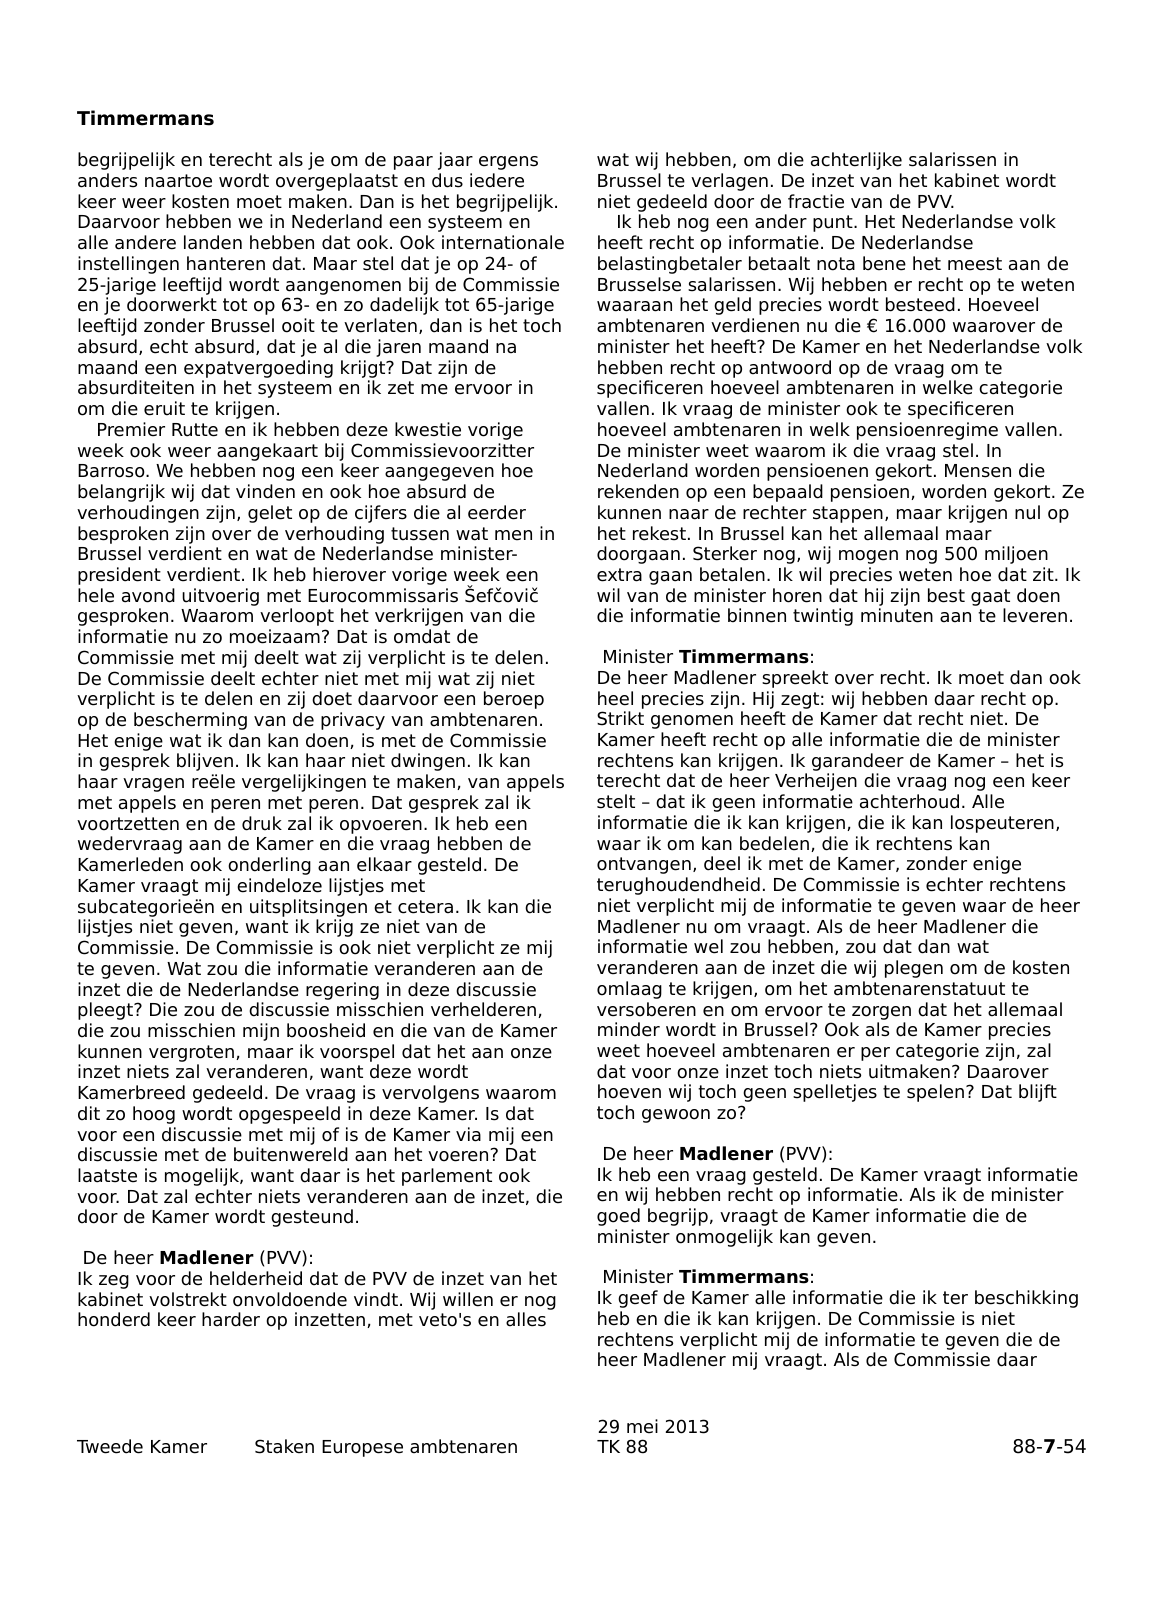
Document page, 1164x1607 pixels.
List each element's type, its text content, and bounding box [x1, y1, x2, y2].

text begrijpelijk en terecht als je om de paar jaar ergens anders naartoe wordt overgeplaatst en dus iedere keer weer kosten moet maken. Dan is het begrijpelijk. Daarvoor hebben we in Nederland een systeem en alle andere landen hebben dat ook. Ook internationale instellingen hanteren dat. Maar stel dat je op 24- of 25-jarige leeftijd wordt aangenomen bij de Commissie en je doorwerkt tot op 63- en zo dadelijk tot 65-jarige leeftijd zonder Brussel ooit te verlaten, dan is het toch absurd, echt absurd, dat je al die jaren maand na maand een expatvergoeding krijgt? Dat zijn de absurditeiten in het systeem en ik zet me ervoor in om die eruit te krijgen. [77, 150, 567, 420]
text wat wij hebben, om die achterlijke salarissen in Brussel te verlagen. De inzet van het kabinet wordt niet gedeeld door de fractie van de PVV. [596, 150, 1087, 212]
text Minister Timmermans: [596, 1267, 1087, 1288]
text Ik heb nog een ander punt. Het Nederlandse volk heeft recht op informatie. De Nederlandse belastingbetaler betaalt nota bene het meest aan de Brusselse salarissen. Wij hebben er recht op te weten waaraan het geld precies wordt besteed. Hoeveel ambtenaren verdienen nu die € 16.000 waarover de minister het heeft? De Kamer en het Nederlandse volk hebben recht op antwoord op de vraag om te specificeren hoeveel ambtenaren in welke categorie vallen. Ik vraag de minister ook te specificeren hoeveel ambtenaren in welk pensioenregime vallen. De minister weet waarom ik die vraag stel. In Nederland worden pensioenen gekort. Mensen die rekenden op een bepaald pensioen, worden gekort. Ze kunnen naar de rechter stappen, maar krijgen nul op het rekest. In Brussel kan het allemaal maar doorgaan. Sterker nog, wij mogen nog 500 miljoen extra gaan betalen. Ik wil precies weten hoe dat zit. Ik wil van de minister horen dat hij zijn best gaat doen die informatie binnen twintig minuten aan te leveren. [596, 212, 1087, 627]
text De heer Madlener (PVV): [77, 1248, 567, 1269]
text Premier Rutte en ik hebben deze kwestie vorige week ook weer aangekaart bij Commissievoorzitter Barroso. We hebben nog een keer aangegeven hoe belangrijk wij dat vinden en ook hoe absurd de verhoudingen zijn, gelet op de cijfers die al eerder besproken zijn over de verhouding tussen wat men in Brussel verdient en wat de Nederlandse minister-president verdient. Ik heb hierover vorige week een hele avond uitvoerig met Eurocommissaris Šefčovič gesproken. Waarom verloopt het verkrijgen van die informatie nu zo moeizaam? Dat is omdat de Commissie met mij deelt wat zij verplicht is te delen. De Commissie deelt echter niet met mij wat zij niet verplicht is te delen en zij doet daarvoor een beroep op de bescherming van de privacy van ambtenaren. Het enige wat ik dan kan doen, is met de Commissie in gesprek blijven. Ik kan haar niet dwingen. Ik kan haar vragen reële vergelijkingen te maken, van appels met appels en peren met peren. Dat gesprek zal ik voortzetten en de druk zal ik opvoeren. Ik heb een wedervraag aan de Kamer en die vraag hebben de Kamerleden ook onderling aan elkaar gesteld. De Kamer vraagt mij eindeloze lijstjes met subcategorieën en uitsplitsingen et cetera. Ik kan die lijstjes niet geven, want ik krijg ze niet van de Commissie. De Commissie is ook niet verplicht ze mij te geven. Wat zou die informatie veranderen aan de inzet die de Nederlandse regering in deze discussie pleegt? Die zou de discussie misschien verhelderen, die zou misschien mijn boosheid en die van de Kamer kunnen vergroten, maar ik voorspel dat het aan onze inzet niets zal veranderen, want deze wordt Kamerbreed gedeeld. De vraag is vervolgens waarom dit zo hoog wordt opgespeeld in deze Kamer. Is dat voor een discussie met mij of is de Kamer via mij een discussie met de buitenwereld aan het voeren? Dat laatste is mogelijk, want daar is het parlement ook voor. Dat zal echter niets veranderen aan de inzet, die door de Kamer wordt gesteund. [77, 420, 567, 1228]
text De heer Madlener (PVV): [596, 1144, 1087, 1164]
text Ik zeg voor de helderheid dat de PVV de inzet van het kabinet volstrekt onvoldoende vindt. Wij willen er nog honderd keer harder op inzetten, met veto's en alles [77, 1269, 567, 1331]
text De heer Madlener spreekt over recht. Ik moet dan ook heel precies zijn. Hij zegt: wij hebben daar recht op. Strikt genomen heeft de Kamer dat recht niet. De Kamer heeft recht op alle informatie die de minister rechtens kan krijgen. Ik garandeer de Kamer – het is terecht dat de heer Verheijen die vraag nog een keer stelt – dat ik geen informatie achterhoud. Alle informatie die ik kan krijgen, die ik kan lospeuteren, waar ik om kan bedelen, die ik rechtens kan ontvangen, deel ik met de Kamer, zonder enige terughoudendheid. De Commissie is echter rechtens niet verplicht mij de informatie te geven waar de heer Madlener nu om vraagt. Als de heer Madlener die informatie wel zou hebben, zou dat dan wat veranderen aan de inzet die wij plegen om de kosten omlaag te krijgen, om het ambtenarenstatuut te versoberen en om ervoor te zorgen dat het allemaal minder wordt in Brussel? Ook als de Kamer precies weet hoeveel ambtenaren er per categorie zijn, zal dat voor onze inzet toch niets uitmaken? Daarover hoeven wij toch geen spelletjes te spelen? Dat blijft toch gewoon zo? [596, 668, 1087, 1124]
text Ik geef de Kamer alle informatie die ik ter beschikking heb en die ik kan krijgen. De Commissie is niet rechtens verplicht mij de informatie te geven die de heer Madlener mij vraagt. Als de Commissie daar [596, 1288, 1087, 1371]
text Minister Timmermans: [596, 647, 1087, 668]
text Ik heb een vraag gesteld. De Kamer vraagt informatie en wij hebben recht op informatie. Als ik de minister goed begrijp, vraagt de Kamer informatie die de minister onmogelijk kan geven. [596, 1164, 1087, 1247]
